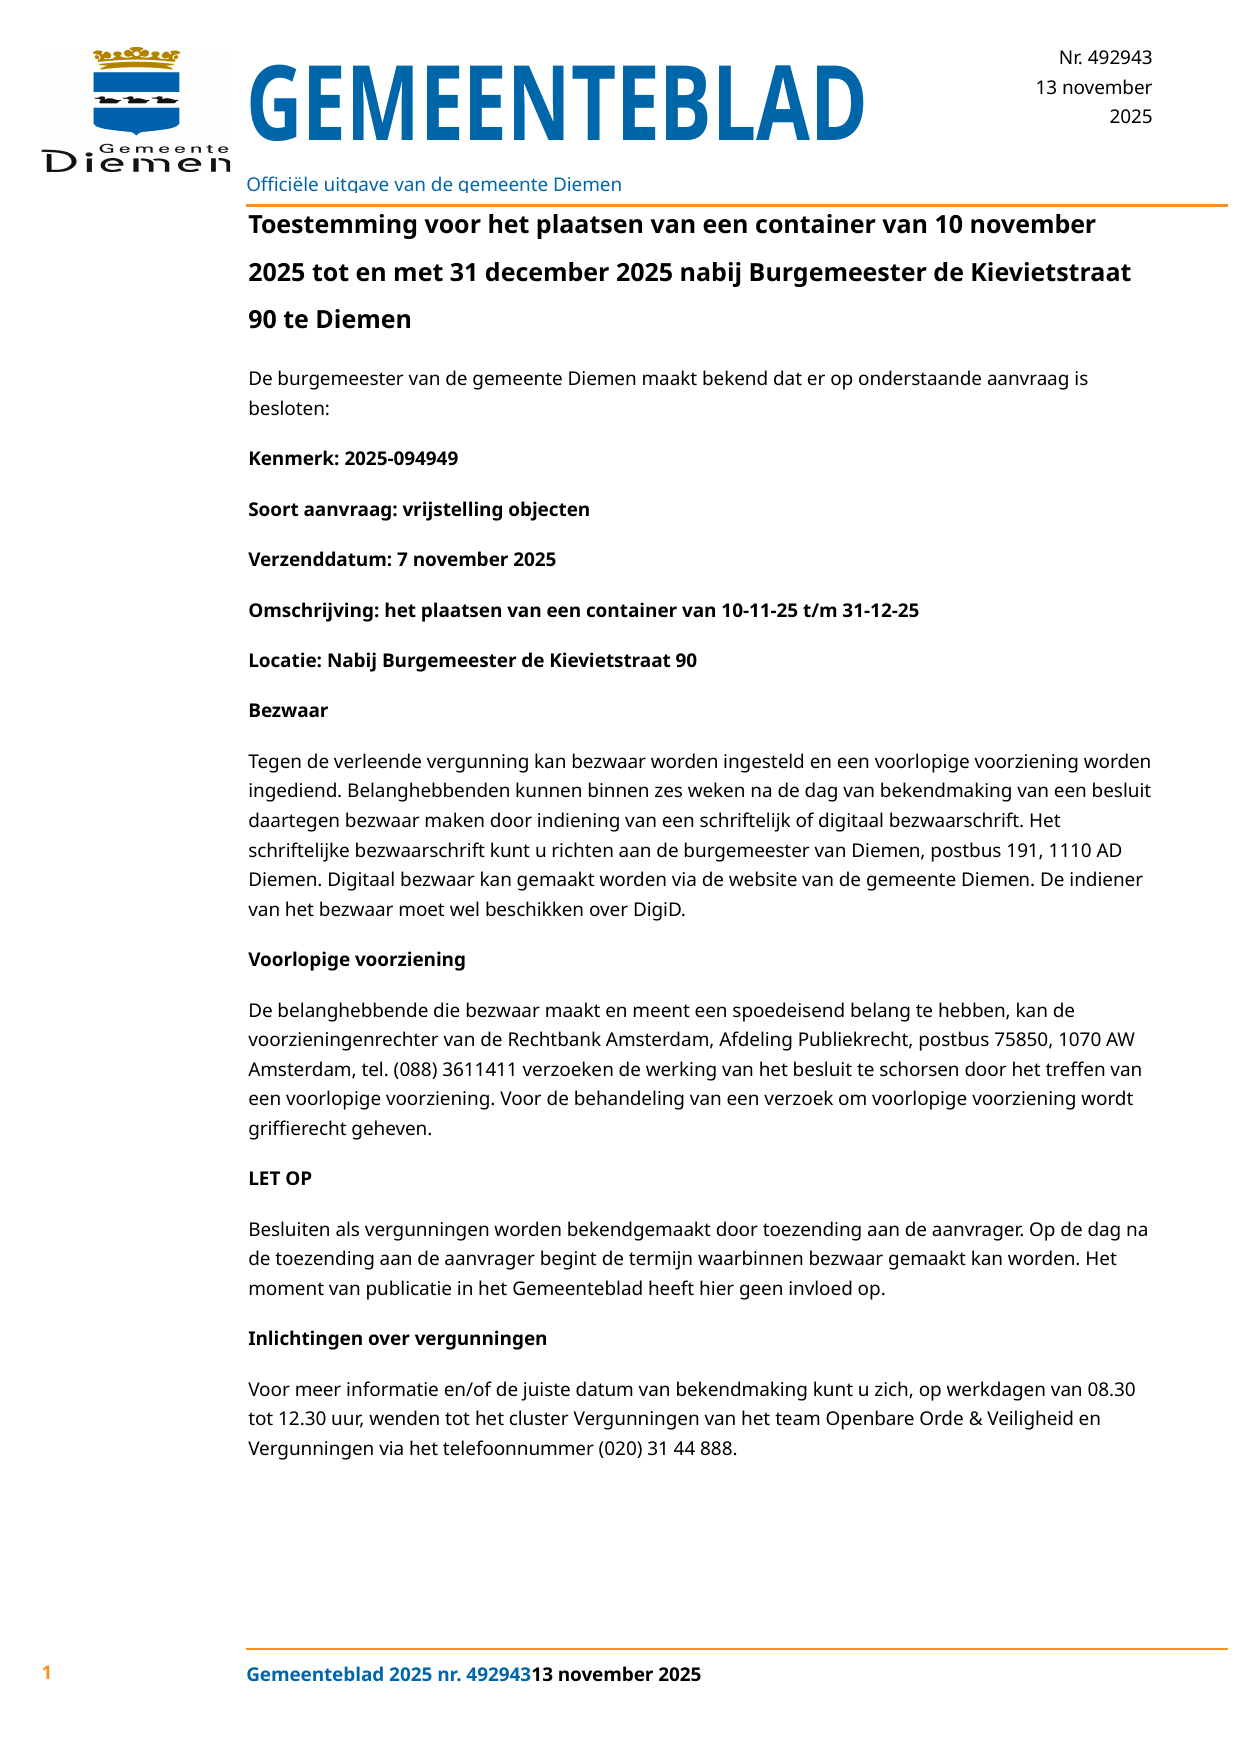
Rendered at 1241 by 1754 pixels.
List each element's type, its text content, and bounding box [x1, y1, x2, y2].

text Verzenddatum: 7 november 2025 [248, 546, 1152, 572]
text Omschrijving: het plaatsen van een container van 10-11-25 t/m 31-12-25 [248, 597, 1152, 622]
picture [41, 47, 231, 172]
text De belanghebbende die bezwaar maakt en meent een spoedeisend belang te hebben, kan de voorzieningenrechter van de Rechtbank Amsterdam, Afdeling Publiekrecht, postbus 75850, 1070 AW Amsterdam, tel. (088) 3611411 verzoeken de werking van het besluit te schorsen door het treffen van een voorlopige voorziening. Voor de behandeling van een verzoek om voorlopige voorziening wordt griffierecht geheven. [248, 997, 1152, 1141]
text De burgemeester van de gemeente Diemen maakt bekend dat er op onderstaande aanvraag is besloten: [248, 366, 1152, 421]
text Kenmerk: 2025-094949 [248, 446, 1152, 471]
text LET OP [248, 1166, 1152, 1191]
text Soort aanvraag: vrijstelling objecten [248, 496, 1152, 522]
text Bezwaar [248, 698, 1152, 723]
text Voor meer informatie en/of de juiste datum van bekendmaking kunt u zich, op werkdagen van 08.30 tot 12.30 uur, wenden tot het cluster Vergunningen van het team Openbare Orde & Veiligheid en Vergunningen via het telefoonnummer (020) 31 44 888. [248, 1376, 1152, 1461]
text Inlichtingen over vergunningen [248, 1326, 1152, 1351]
text Voorlopige voorziening [248, 946, 1152, 972]
text Locatie: Nabij Burgemeester de Kievietstraat 90 [248, 647, 1152, 673]
text Tegen de verleende vergunning kan bezwaar worden ingesteld en een voorlopige voorziening worden ingediend. Belanghebbenden kunnen binnen zes weken na de dag van bekendmaking van een besluit daartegen bezwaar maken door indiening van een schriftelijk of digitaal bezwaarschrift. Het schriftelijke bezwaarschrift kunt u richten aan de burgemeester van Diemen, postbus 191, 1110 AD Diemen. Digitaal bezwaar kan gemaakt worden via de website van de gemeente Diemen. De indiener van het bezwaar moet wel beschikken over DigiD. [248, 748, 1152, 922]
text Besluiten als vergunningen worden bekendgemaakt door toezending aan de aanvrager. Op de dag na de toezending aan de aanvrager begint de termijn waarbinnen bezwaar gemaakt kan worden. Het moment van publicatie in het Gemeenteblad heeft hier geen invloed op. [248, 1216, 1152, 1301]
text Toestemming voor het plaatsen van een container van 10 november 2025 tot en met 31 december 2025 nabij Burgemeester de Kievietstraat 90 te Diemen [248, 207, 1152, 336]
